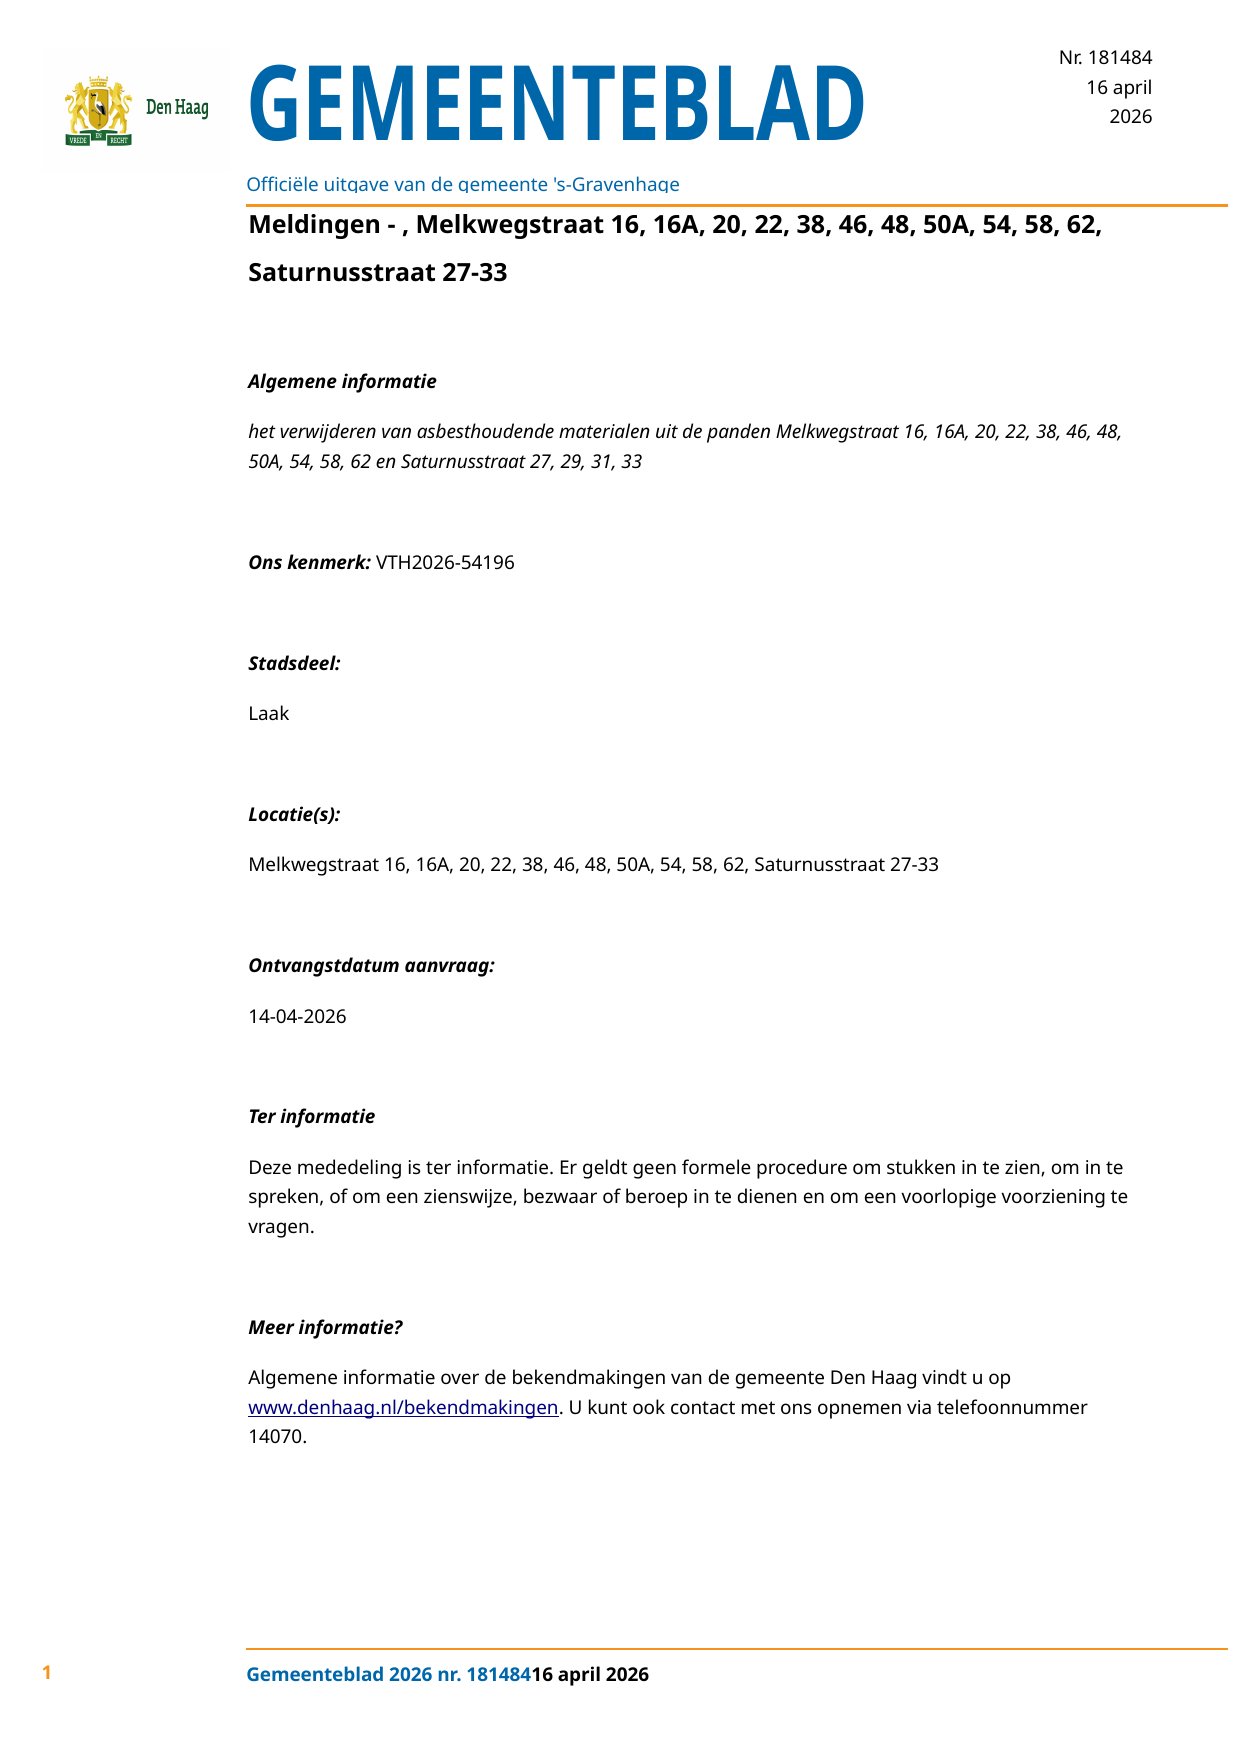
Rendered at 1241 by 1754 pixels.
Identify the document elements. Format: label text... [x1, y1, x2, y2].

text 14-04-2026 [248, 1003, 1152, 1029]
picture [41, 47, 231, 172]
text Ter informatie [248, 1104, 1152, 1129]
text Locatie(s): [248, 801, 1152, 827]
text Meldingen - , Melkwegstraat 16, 16A, 20, 22, 38, 46, 48, 50A, 54, 58, 62, Saturnusstraat 27-33 [248, 207, 1152, 288]
text Deze mededeling is ter informatie. Er geldt geen formele procedure om stukken in te zien, om in te spreken, of om een zienswijze, bezwaar of beroep in te dienen en om een voorlopige voorziening te vragen. [248, 1154, 1152, 1239]
text Stadsdeel: [248, 650, 1152, 676]
text Ontvangstdatum aanvraag: [248, 952, 1152, 978]
text Laak [248, 700, 1152, 726]
text het verwijderen van asbesthoudende materialen uit de panden Melkwegstraat 16, 16A, 20, 22, 38, 46, 48, 50A, 54, 58, 62 en Saturnusstraat 27, 29, 31, 33 [248, 419, 1152, 474]
text Meer informatie? [248, 1314, 1152, 1340]
text Algemene informatie [248, 368, 1152, 394]
text Melkwegstraat 16, 16A, 20, 22, 38, 46, 48, 50A, 54, 58, 62, Saturnusstraat 27-33 [248, 852, 1152, 877]
text Ons kenmerk: VTH2026-54196 [248, 549, 1152, 575]
text Algemene informatie over de bekendmakingen van de gemeente Den Haag vindt u op www.denhaag.nl/bekendmakingen. U kunt ook contact met ons opnemen via telefoonnummer 14070. [248, 1364, 1152, 1449]
